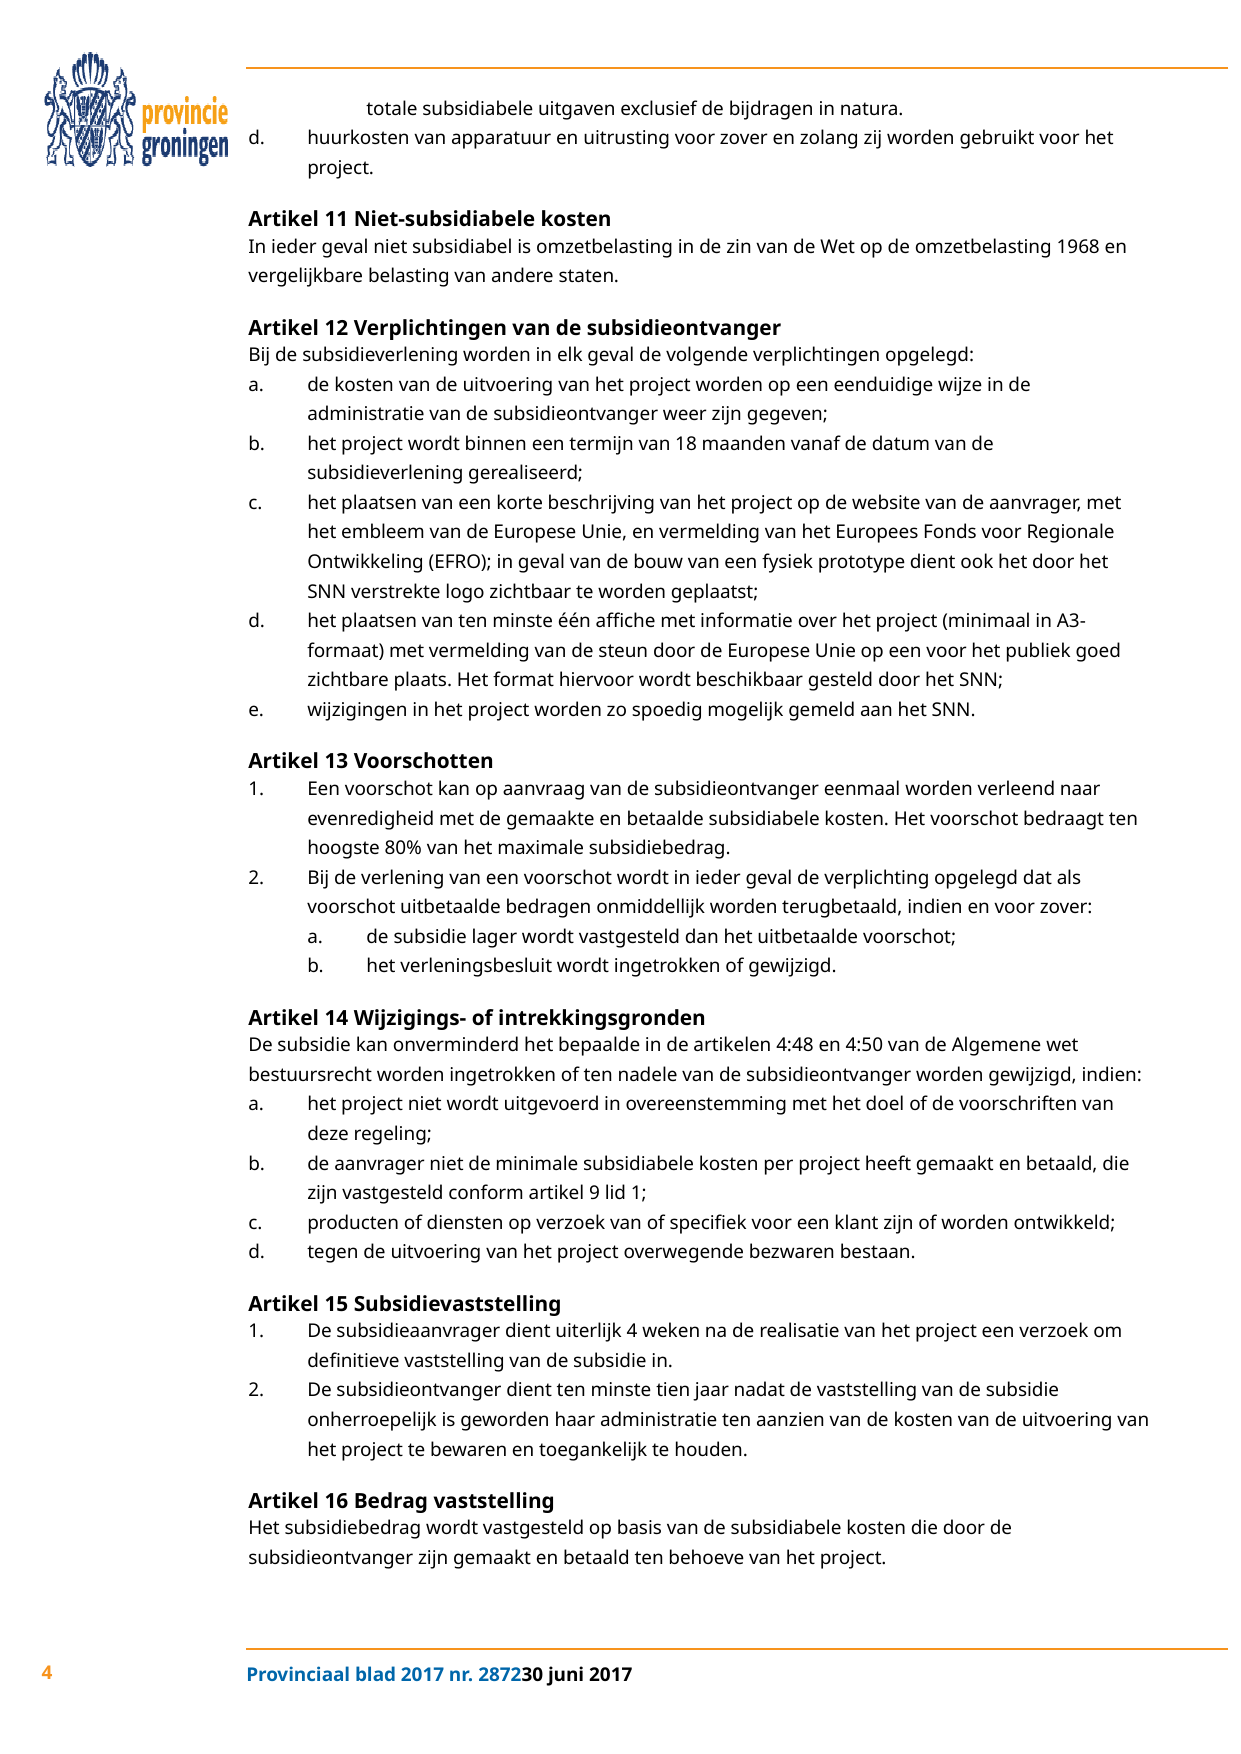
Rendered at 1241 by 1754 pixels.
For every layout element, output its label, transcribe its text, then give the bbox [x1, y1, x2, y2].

list producten of diensten op verzoek van of specifiek voor een klant zijn of worden ontwikkeld; [248, 1209, 1152, 1235]
list tegen de uitvoering van het project overwegende bezwaren bestaan. [248, 1238, 1152, 1264]
list De subsidieontvanger dient ten minste tien jaar nadat de vaststelling van de subsidie onherroepelijk is geworden haar administratie ten aanzien van de kosten van de uitvoering van het project te bewaren en toegankelijk te houden. [248, 1377, 1152, 1461]
text Artikel 15 Subsidievaststelling [248, 1289, 1152, 1317]
text Artikel 11 Niet-subsidiabele kosten [248, 204, 1152, 233]
list de kosten van de uitvoering van het project worden op een eenduidige wijze in de administratie van de subsidieontvanger weer zijn gegeven; [248, 371, 1152, 426]
picture [41, 47, 231, 172]
list wijzigingen in het project worden zo spoedig mogelijk gemeld aan het SNN. [248, 696, 1152, 722]
list totale subsidiabele uitgaven exclusief de bijdragen in natura. [307, 95, 1152, 121]
text Bij de subsidieverlening worden in elk geval de volgende verplichtingen opgelegd: [248, 341, 1152, 367]
list het verleningsbesluit wordt ingetrokken of gewijzigd. [307, 953, 1152, 978]
list het plaatsen van een korte beschrijving van het project op de website van de aanvrager, met het embleem van de Europese Unie, en vermelding van het Europees Fonds voor Regionale Ontwikkeling (EFRO); in geval van de bouw van een fysiek prototype dient ook het door het SNN verstrekte logo zichtbaar te worden geplaatst; [248, 489, 1152, 604]
text De subsidie kan onverminderd het bepaalde in de artikelen 4:48 en 4:50 van de Algemene wet bestuursrecht worden ingetrokken of ten nadele van de subsidieontvanger worden gewijzigd, indien: [248, 1031, 1152, 1087]
list Bij de verlening van een voorschot wordt in ieder geval de verplichting opgelegd dat als voorschot uitbetaalde bedragen onmiddellijk worden terugbetaald, indien en voor zover: [248, 864, 1152, 919]
list de aanvrager niet de minimale subsidiabele kosten per project heeft gemaakt en betaald, die zijn vastgesteld conform artikel 9 lid 1; [248, 1150, 1152, 1205]
list Een voorschot kan op aanvraag van de subsidieontvanger eenmaal worden verleend naar evenredigheid met de gemaakte en betaalde subsidiabele kosten. Het voorschot bedraagt ten hoogste 80% van het maximale subsidiebedrag. [248, 775, 1152, 860]
list het project wordt binnen een termijn van 18 maanden vanaf de datum van de subsidieverlening gerealiseerd; [248, 430, 1152, 485]
list de subsidie lager wordt vastgesteld dan het uitbetaalde voorschot; [307, 923, 1152, 949]
text Artikel 12 Verplichtingen van de subsidieontvanger [248, 313, 1152, 341]
list het plaatsen van ten minste één affiche met informatie over het project (minimaal in A3-formaat) met vermelding van de steun door de Europese Unie op een voor het publiek goed zichtbare plaats. Het format hiervoor wordt beschikbaar gesteld door het SNN; [248, 607, 1152, 692]
list huurkosten van apparatuur en uitrusting voor zover en zolang zij worden gebruikt voor het project. [248, 124, 1152, 180]
text Het subsidiebedrag wordt vastgesteld op basis van de subsidiabele kosten die door de subsidieontvanger zijn gemaakt en betaald ten behoeve van het project. [248, 1514, 1152, 1570]
list De subsidieaanvrager dient uiterlijk 4 weken na de realisatie van het project een verzoek om definitieve vaststelling van de subsidie in. [248, 1317, 1152, 1373]
text In ieder geval niet subsidiabel is omzetbelasting in de zin van de Wet op de omzetbelasting 1968 en vergelijkbare belasting van andere staten. [248, 233, 1152, 288]
text Artikel 14 Wijzigings- of intrekkingsgronden [248, 1003, 1152, 1031]
list het project niet wordt uitgevoerd in overeenstemming met het doel of de voorschriften van deze regeling; [248, 1091, 1152, 1146]
text Artikel 13 Voorschotten [248, 747, 1152, 775]
text Artikel 16 Bedrag vaststelling [248, 1486, 1152, 1514]
